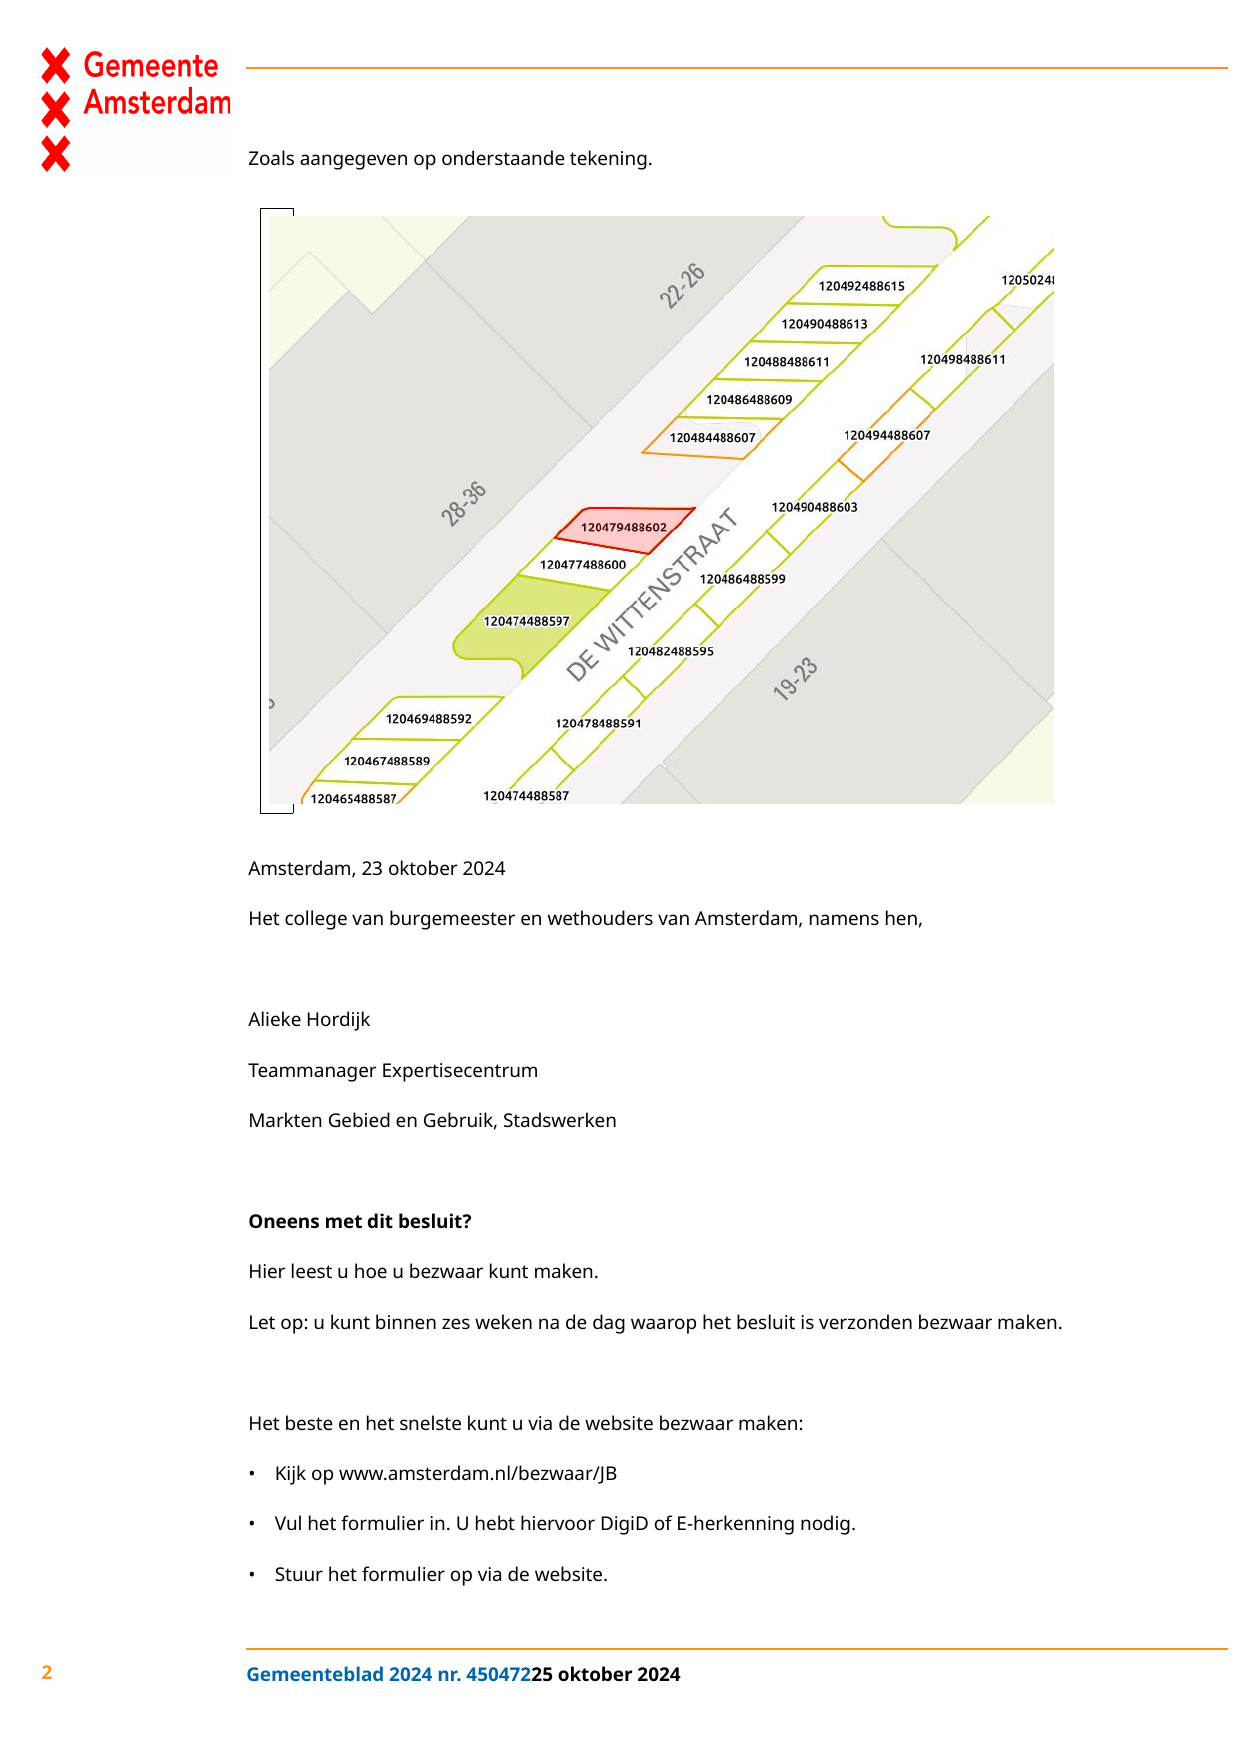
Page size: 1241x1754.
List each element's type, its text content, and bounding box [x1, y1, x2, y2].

text Hier leest u hoe u bezwaar kunt maken. [248, 1258, 1152, 1284]
picture [268, 216, 1055, 804]
text Alieke Hordijk [248, 1006, 1152, 1032]
text Amsterdam, 23 oktober 2024 [248, 855, 1152, 881]
text Het college van burgemeester en wethouders van Amsterdam, namens hen, [248, 906, 1152, 931]
text Markten Gebied en Gebruik, Stadswerken [248, 1107, 1152, 1133]
text Zoals aangegeven op onderstaande tekening. [248, 145, 1152, 171]
text • Vul het formulier in. U hebt hiervoor DigiD of E-herkenning nodig. [248, 1511, 1152, 1536]
text • Stuur het formulier op via de website. [248, 1561, 1152, 1587]
text Let op: u kunt binnen zes weken na de dag waarop het besluit is verzonden bezwaar maken. [248, 1309, 1152, 1335]
text Het beste en het snelste kunt u via de website bezwaar maken: [248, 1410, 1152, 1436]
picture [41, 47, 231, 172]
text Oneens met dit besluit? [248, 1208, 1152, 1234]
text • Kijk op www.amsterdam.nl/bezwaar/JB [248, 1460, 1152, 1486]
text Teammanager Expertisecentrum [248, 1057, 1152, 1083]
